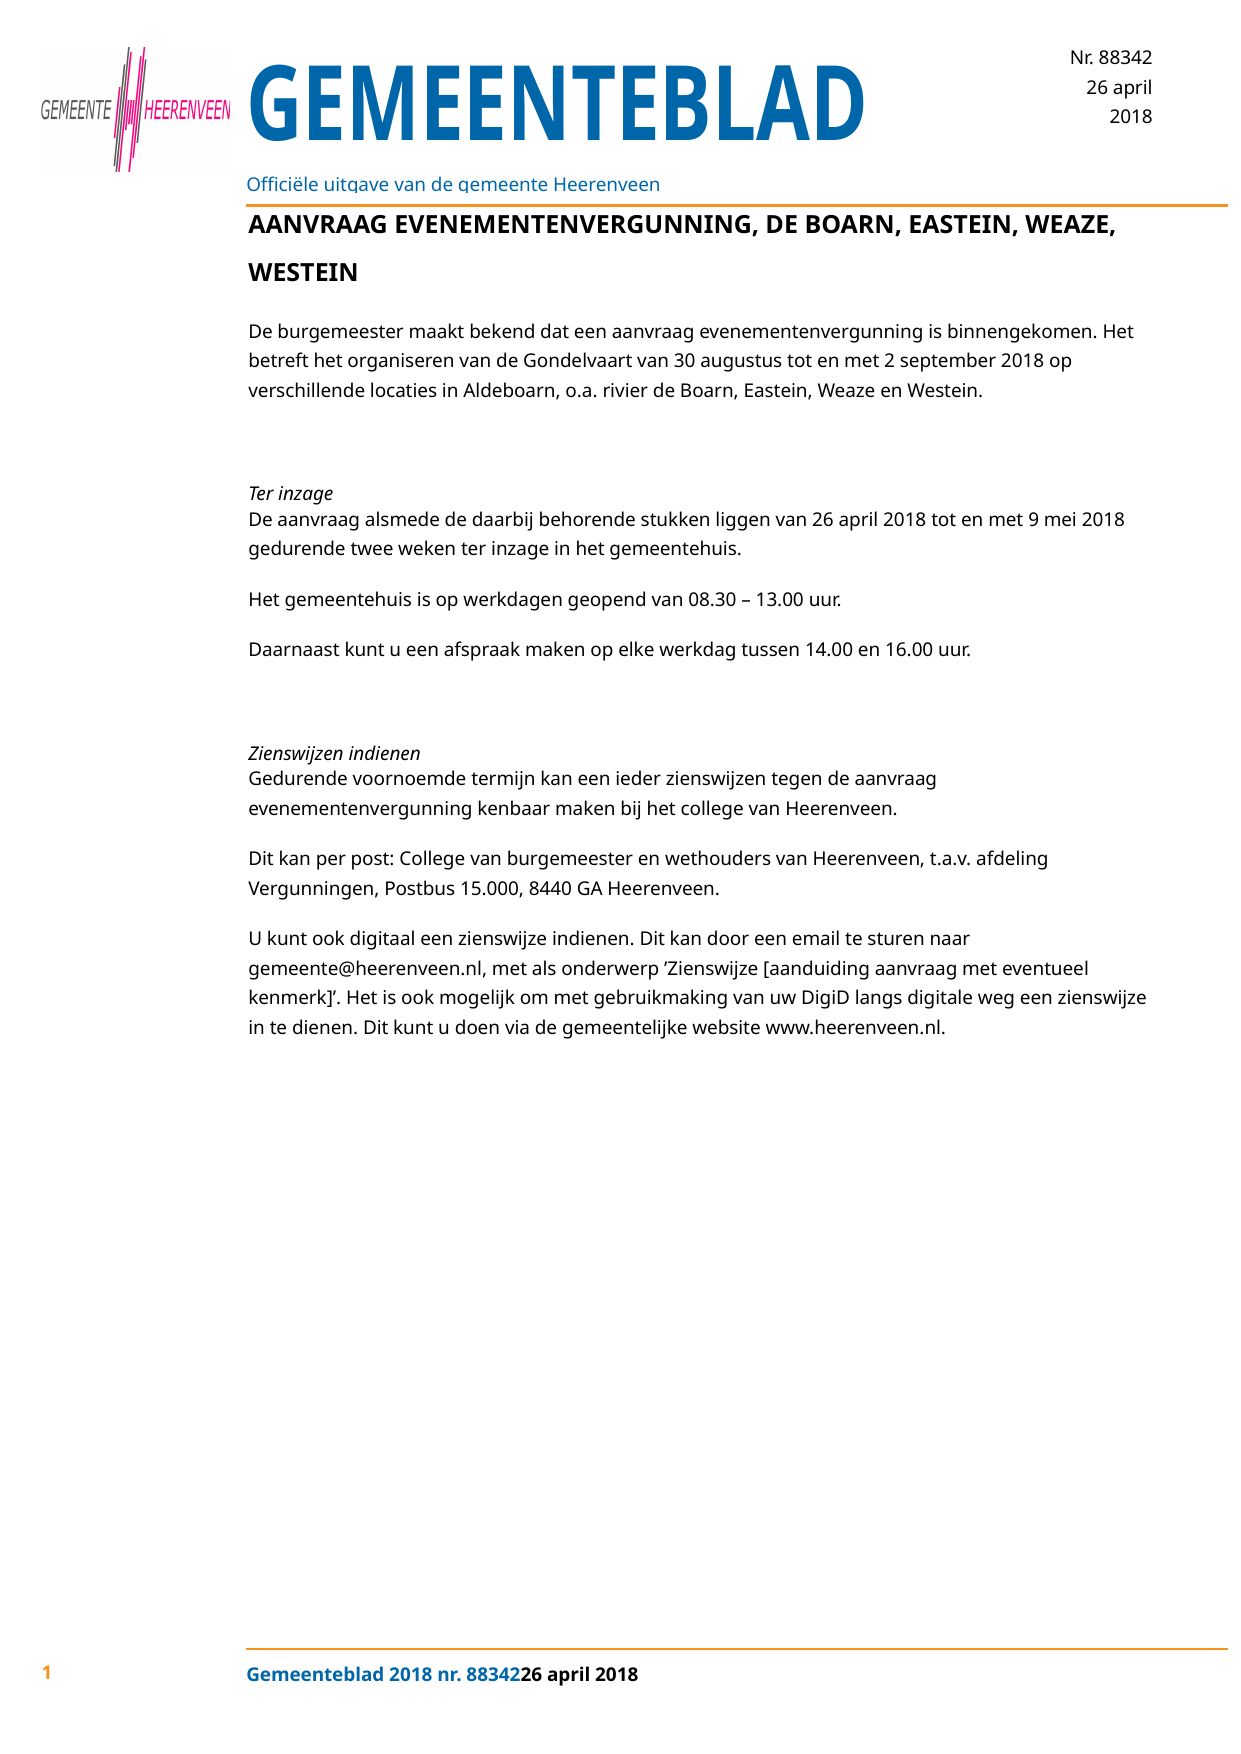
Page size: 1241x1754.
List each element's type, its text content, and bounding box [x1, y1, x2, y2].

text U kunt ook digitaal een zienswijze indienen. Dit kan door een email te sturen naar gemeente@heerenveen.nl, met als onderwerp ’Zienswijze [aanduiding aanvraag met eventueel kenmerk]’. Het is ook mogelijk om met gebruikmaking van uw DigiD langs digitale weg een zienswijze in te dienen. Dit kunt u doen via de gemeentelijke website www.heerenveen.nl. [248, 925, 1152, 1040]
text De aanvraag alsmede de daarbij behorende stukken liggen van 26 april 2018 tot en met 9 mei 2018 gedurende twee weken ter inzage in het gemeentehuis. [248, 506, 1152, 561]
text De burgemeester maakt bekend dat een aanvraag evenementenvergunning is binnengekomen. Het betreft het organiseren van de Gondelvaart van 30 augustus tot en met 2 september 2018 op verschillende locaties in Aldeboarn, o.a. rivier de Boarn, Eastein, Weaze en Westein. [248, 318, 1152, 403]
text Dit kan per post: College van burgemeester en wethouders van Heerenveen, t.a.v. afdeling Vergunningen, Postbus 15.000, 8440 GA Heerenveen. [248, 845, 1152, 901]
text Ter inzage [248, 480, 1152, 506]
text Het gemeentehuis is op werkdagen geopend van 08.30 – 13.00 uur. [248, 586, 1152, 612]
text Gedurende voornoemde termijn kan een ieder zienswijzen tegen de aanvraag evenementenvergunning kenbaar maken bij het college van Heerenveen. [248, 765, 1152, 821]
picture [41, 47, 231, 172]
text AANVRAAG EVENEMENTENVERGUNNING, DE BOARN, EASTEIN, WEAZE, WESTEIN [248, 207, 1152, 288]
text Daarnaast kunt u een afspraak maken op elke werkdag tussen 14.00 en 16.00 uur. [248, 636, 1152, 662]
text Zienswijzen indienen [248, 740, 1152, 765]
